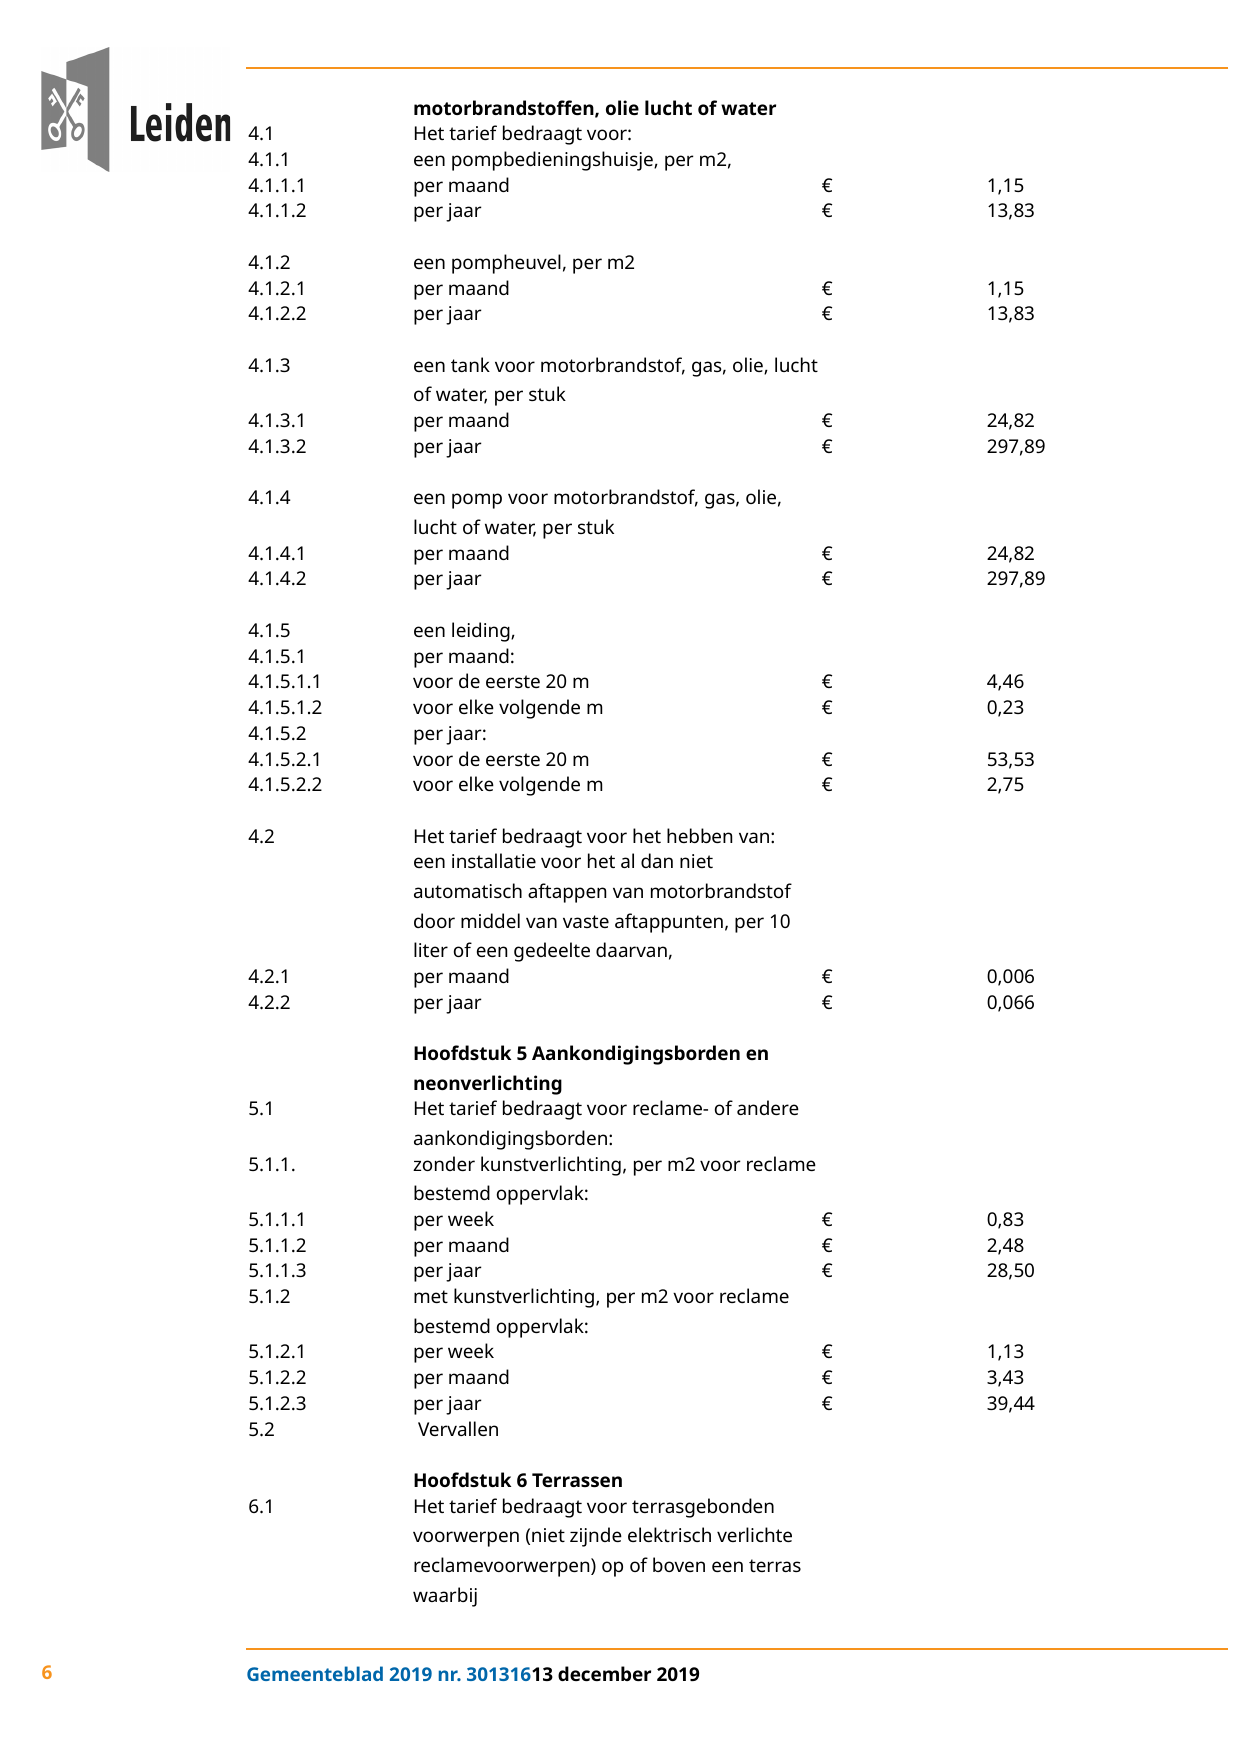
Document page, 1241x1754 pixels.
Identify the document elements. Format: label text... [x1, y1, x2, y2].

table_cell [248, 95, 413, 121]
table_cell [987, 617, 1152, 643]
table_cell € [822, 1258, 987, 1283]
table_cell 5.1.2.2 [248, 1365, 413, 1390]
table_cell 53,53 [987, 746, 1152, 771]
table_cell [987, 823, 1152, 849]
table_cell [987, 1442, 1152, 1467]
table_cell [248, 591, 413, 617]
table_cell [987, 326, 1152, 352]
table_cell 4.1.5.1.1 [248, 669, 413, 694]
table_cell 1,15 [987, 172, 1152, 198]
table_cell 4.1.5 [248, 617, 413, 643]
table_cell [248, 326, 413, 352]
table_cell 24,82 [987, 540, 1152, 566]
table_cell 5.1.2 [248, 1284, 413, 1339]
table_cell [822, 146, 987, 172]
table_cell een installatie voor het al dan niet automatisch aftappen van motorbrandstof door middel van vaste aftappunten, per 10 liter of een gedeelte daarvan, [413, 849, 822, 963]
table_cell [413, 459, 822, 484]
table_cell [413, 1442, 822, 1467]
table_cell € [822, 408, 987, 433]
table_cell € [822, 1365, 987, 1390]
table_cell [987, 352, 1152, 407]
table_cell per jaar [413, 1258, 822, 1283]
table_cell per jaar [413, 989, 822, 1014]
table_cell per maand [413, 408, 822, 433]
table_cell [822, 797, 987, 823]
table_cell 4.1.5.1.2 [248, 694, 413, 720]
table_cell [822, 1468, 987, 1493]
table_cell per jaar [413, 566, 822, 591]
table_cell 13,83 [987, 301, 1152, 326]
table_cell [987, 849, 1152, 963]
table_cell [987, 485, 1152, 540]
table_cell 39,44 [987, 1390, 1152, 1416]
table_cell 4.1.2.2 [248, 301, 413, 326]
table_cell per week [413, 1206, 822, 1232]
table_cell [822, 249, 987, 275]
table_cell per jaar [413, 198, 822, 223]
table_cell een pompheuvel, per m2 [413, 249, 822, 275]
table_cell 4.1.5.2.2 [248, 771, 413, 797]
table_cell 4.1.3.1 [248, 408, 413, 433]
table_cell [987, 146, 1152, 172]
table_cell Hoofdstuk 5 Aankondigingsborden en neonverlichting [413, 1040, 822, 1096]
table_cell 0,83 [987, 1206, 1152, 1232]
table_cell [987, 643, 1152, 668]
table_cell 297,89 [987, 566, 1152, 591]
table_cell 4.1.4.2 [248, 566, 413, 591]
table_cell 4.1.5.1 [248, 643, 413, 668]
table_cell 4.2.1 [248, 963, 413, 989]
table_cell 4.1.4.1 [248, 540, 413, 566]
table_cell [822, 823, 987, 849]
table_cell [248, 1015, 413, 1040]
table_cell [248, 1040, 413, 1096]
table_cell [248, 224, 413, 249]
table_cell 3,43 [987, 1365, 1152, 1390]
table_cell [987, 1493, 1152, 1608]
table_cell € [822, 1206, 987, 1232]
table_cell 13,83 [987, 198, 1152, 223]
table_cell voor de eerste 20 m [413, 669, 822, 694]
table_cell voor de eerste 20 m [413, 746, 822, 771]
table_cell 4.1.5.2.1 [248, 746, 413, 771]
table_cell 297,89 [987, 433, 1152, 459]
table_cell 4.1.3.2 [248, 433, 413, 459]
table_cell per maand [413, 275, 822, 301]
table_cell per maand [413, 1232, 822, 1258]
table_cell [987, 95, 1152, 121]
table_cell 4.1.2.1 [248, 275, 413, 301]
table_cell [822, 95, 987, 121]
table_cell [822, 591, 987, 617]
table_cell 5.1.1.3 [248, 1258, 413, 1283]
table_cell zonder kunstverlichting, per m2 voor reclame bestemd oppervlak: [413, 1151, 822, 1206]
table_cell 4.1.1.2 [248, 198, 413, 223]
table_cell per maand: [413, 643, 822, 668]
table_cell € [822, 172, 987, 198]
table_cell 4.1.1 [248, 146, 413, 172]
table_cell [987, 1284, 1152, 1339]
table_cell 4.1.3 [248, 352, 413, 407]
table_cell [413, 1015, 822, 1040]
table_cell per jaar [413, 1390, 822, 1416]
table_cell per jaar [413, 433, 822, 459]
table_cell € [822, 198, 987, 223]
table_cell [248, 797, 413, 823]
table_cell € [822, 1339, 987, 1364]
table_cell € [822, 746, 987, 771]
table_cell [822, 1493, 987, 1608]
table_cell € [822, 669, 987, 694]
table_cell per jaar: [413, 720, 822, 746]
table_cell [413, 326, 822, 352]
table_cell [987, 1151, 1152, 1206]
table_cell 5.2 [248, 1416, 413, 1442]
table_cell [822, 1040, 987, 1096]
table_cell 4.1.4 [248, 485, 413, 540]
table_cell Vervallen [413, 1416, 822, 1442]
table_cell 5.1 [248, 1096, 413, 1151]
table_cell 24,82 [987, 408, 1152, 433]
table_cell € [822, 1390, 987, 1416]
table_cell € [822, 1232, 987, 1258]
table_cell [987, 1040, 1152, 1096]
table_cell [248, 849, 413, 963]
table_cell € [822, 433, 987, 459]
table_cell [987, 224, 1152, 249]
table_cell een pomp voor motorbrandstof, gas, olie, lucht of water, per stuk [413, 485, 822, 540]
table_cell 0,23 [987, 694, 1152, 720]
table_cell 4.1 [248, 121, 413, 146]
table_cell [987, 1468, 1152, 1493]
table_cell Het tarief bedraagt voor het hebben van: [413, 823, 822, 849]
table_cell 6.1 [248, 1493, 413, 1608]
table_cell 0,006 [987, 963, 1152, 989]
table_cell motorbrandstoffen, olie lucht of water [413, 95, 822, 121]
table_cell per week [413, 1339, 822, 1364]
table_cell [822, 1151, 987, 1206]
table_cell een pompbedieningshuisje, per m2, [413, 146, 822, 172]
table_cell [822, 352, 987, 407]
table_cell [822, 1284, 987, 1339]
table_cell per maand [413, 172, 822, 198]
table_cell per jaar [413, 301, 822, 326]
table_cell voor elke volgende m [413, 694, 822, 720]
table_cell per maand [413, 963, 822, 989]
table_cell [248, 459, 413, 484]
table_cell [987, 1416, 1152, 1442]
table_cell 4.1.5.2 [248, 720, 413, 746]
picture [41, 47, 231, 172]
table_cell 4.1.1.1 [248, 172, 413, 198]
table_cell Het tarief bedraagt voor: [413, 121, 822, 146]
table_cell Hoofdstuk 6 Terrassen [413, 1468, 822, 1493]
table_cell [822, 643, 987, 668]
table_cell [822, 1015, 987, 1040]
table_cell voor elke volgende m [413, 771, 822, 797]
table_cell met kunstverlichting, per m2 voor reclame bestemd oppervlak: [413, 1284, 822, 1339]
table_cell € [822, 771, 987, 797]
table_cell [413, 591, 822, 617]
table_cell [822, 1416, 987, 1442]
table_cell 4.2.2 [248, 989, 413, 1014]
table_cell [822, 459, 987, 484]
table_cell [822, 121, 987, 146]
table_cell 1,15 [987, 275, 1152, 301]
table_cell een leiding, [413, 617, 822, 643]
table_cell [822, 224, 987, 249]
table_cell [822, 326, 987, 352]
table_cell Het tarief bedraagt voor terrasgebonden voorwerpen (niet zijnde elektrisch verlichte reclamevoorwerpen) op of boven een terras waarbij [413, 1493, 822, 1608]
table_cell [822, 1442, 987, 1467]
table_cell [248, 1442, 413, 1467]
table_cell 5.1.2.3 [248, 1390, 413, 1416]
table_cell 5.1.2.1 [248, 1339, 413, 1364]
table_cell per maand [413, 1365, 822, 1390]
table_cell een tank voor motorbrandstof, gas, olie, lucht of water, per stuk [413, 352, 822, 407]
table_cell [987, 720, 1152, 746]
table_cell € [822, 694, 987, 720]
table_cell 4.2 [248, 823, 413, 849]
table_cell 2,48 [987, 1232, 1152, 1258]
table_cell 0,066 [987, 989, 1152, 1014]
table_cell 4,46 [987, 669, 1152, 694]
table_cell [987, 797, 1152, 823]
table_cell € [822, 566, 987, 591]
table_cell [987, 121, 1152, 146]
table_cell [822, 485, 987, 540]
table_cell [413, 224, 822, 249]
table_cell [987, 1015, 1152, 1040]
table_cell [987, 249, 1152, 275]
table_cell 28,50 [987, 1258, 1152, 1283]
table_cell Het tarief bedraagt voor reclame- of andere aankondigingsborden: [413, 1096, 822, 1151]
table_cell € [822, 540, 987, 566]
table_cell [822, 720, 987, 746]
table_cell 1,13 [987, 1339, 1152, 1364]
table_cell [248, 1468, 413, 1493]
table_cell [822, 617, 987, 643]
table_cell [987, 1096, 1152, 1151]
table_cell € [822, 275, 987, 301]
table_cell [413, 797, 822, 823]
table_cell 5.1.1.2 [248, 1232, 413, 1258]
table_cell € [822, 963, 987, 989]
table_cell 5.1.1. [248, 1151, 413, 1206]
table_cell [822, 1096, 987, 1151]
table_cell [987, 459, 1152, 484]
table_cell 4.1.2 [248, 249, 413, 275]
table_cell 2,75 [987, 771, 1152, 797]
table_cell [987, 591, 1152, 617]
table_cell [822, 849, 987, 963]
table_cell € [822, 989, 987, 1014]
table_cell per maand [413, 540, 822, 566]
table_cell € [822, 301, 987, 326]
table_cell 5.1.1.1 [248, 1206, 413, 1232]
